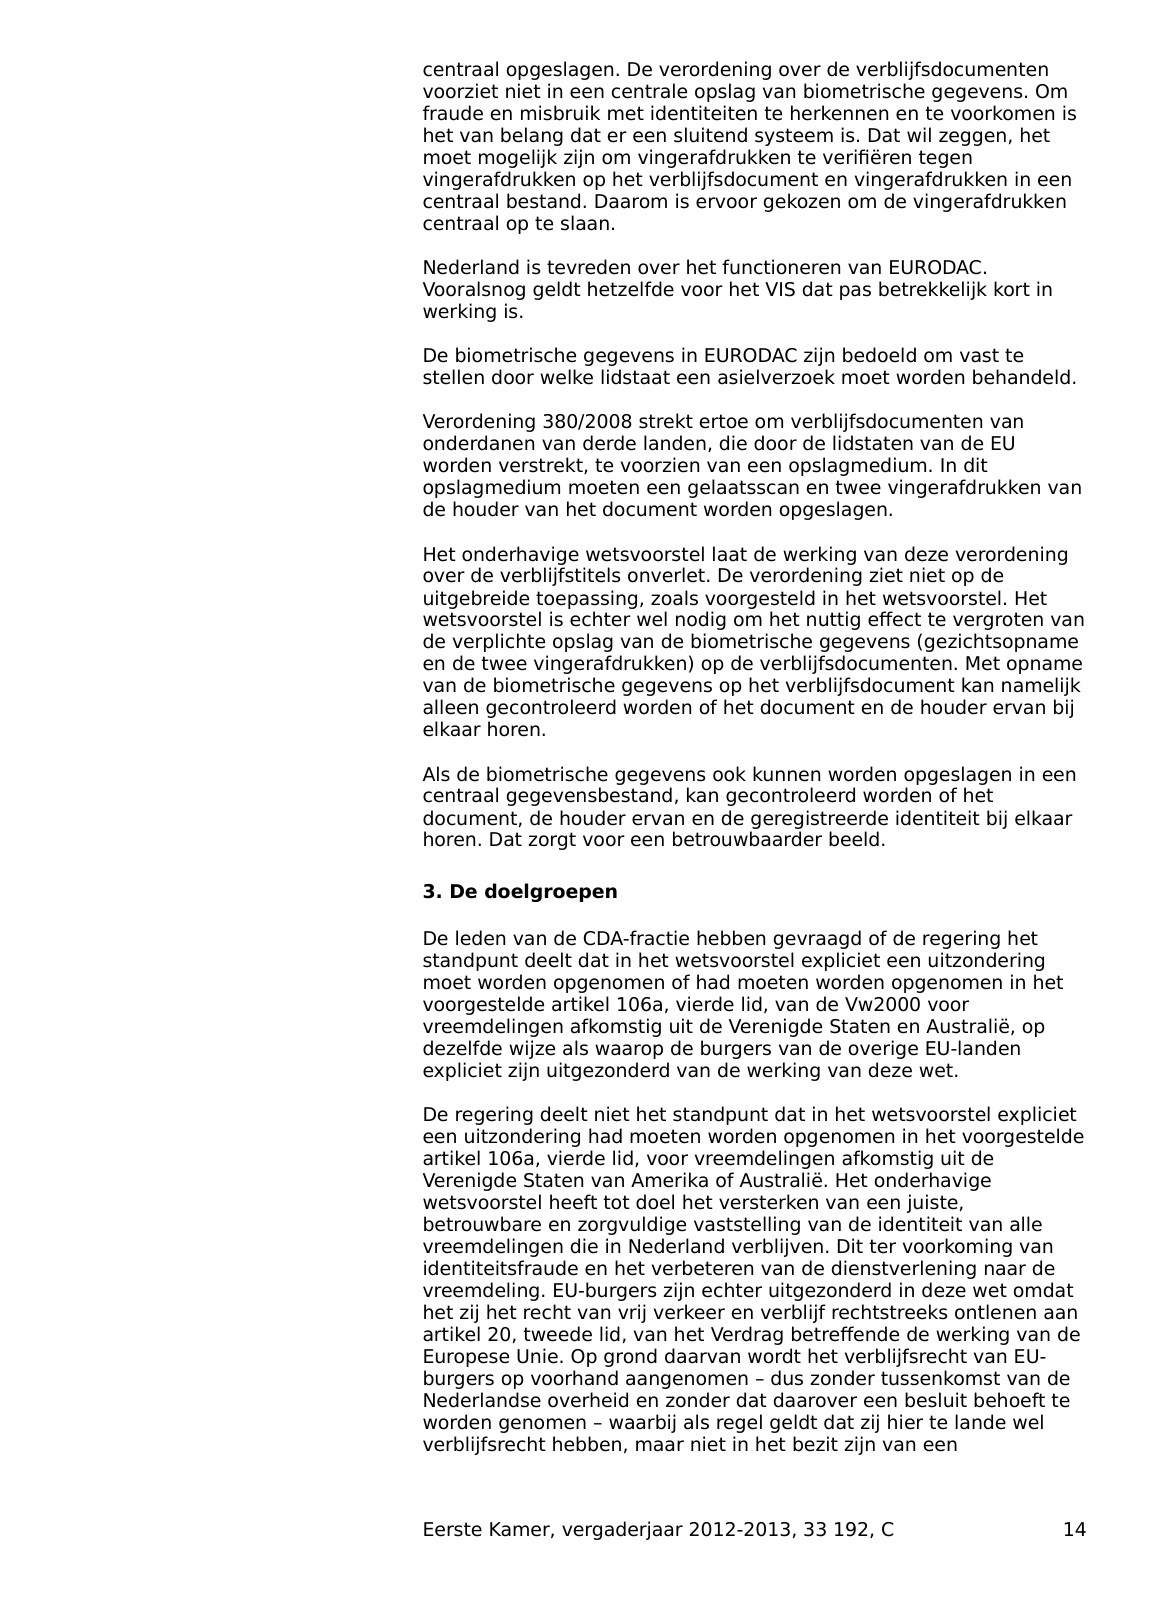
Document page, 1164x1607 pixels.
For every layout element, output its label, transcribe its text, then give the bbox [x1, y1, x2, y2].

text Verordening 380/2008 strekt ertoe om verblijfsdocumenten van onderdanen van derde landen, die door de lidstaten van de EU worden verstrekt, te voorzien van een opslagmedium. In dit opslagmedium moeten een gelaatsscan en twee vingerafdrukken van de houder van het document worden opgeslagen. [422, 411, 1087, 521]
text centraal opgeslagen. De verordening over de verblijfsdocumenten voorziet niet in een centrale opslag van biometrische gegevens. Om fraude en misbruik met identiteiten te herkennen en te voorkomen is het van belang dat er een sluitend systeem is. Dat wil zeggen, het moet mogelijk zijn om vingerafdrukken te verifiëren tegen vingerafdrukken op het verblijfsdocument en vingerafdrukken in een centraal bestand. Daarom is ervoor gekozen om de vingerafdrukken centraal op te slaan. [422, 59, 1087, 235]
text Nederland is tevreden over het functioneren van EURODAC. Vooralsnog geldt hetzelfde voor het VIS dat pas betrekkelijk kort in werking is. [422, 257, 1087, 323]
text De biometrische gegevens in EURODAC zijn bedoeld om vast te stellen door welke lidstaat een asielverzoek moet worden behandeld. [422, 345, 1087, 389]
text Als de biometrische gegevens ook kunnen worden opgeslagen in een centraal gegevensbestand, kan gecontroleerd worden of het document, de houder ervan en de geregistreerde identiteit bij elkaar horen. Dat zorgt voor een betrouwbaarder beeld. [422, 763, 1087, 851]
text De regering deelt niet het standpunt dat in het wetsvoorstel expliciet een uitzondering had moeten worden opgenomen in het voorgestelde artikel 106a, vierde lid, voor vreemdelingen afkomstig uit de Verenigde Staten van Amerika of Australië. Het onderhavige wetsvoorstel heeft tot doel het versterken van een juiste, betrouwbare en zorgvuldige vaststelling van de identiteit van alle vreemdelingen die in Nederland verblijven. Dit ter voorkoming van identiteitsfraude en het verbeteren van de dienstverlening naar de vreemdeling. EU-burgers zijn echter uitgezonderd in deze wet omdat het zij het recht van vrij verkeer en verblijf rechtstreeks ontlenen aan artikel 20, tweede lid, van het Verdrag betreffende de werking van de Europese Unie. Op grond daarvan wordt het verblijfsrecht van EU-burgers op voorhand aangenomen – dus zonder tussenkomst van de Nederlandse overheid en zonder dat daarover een besluit behoeft te worden genomen – waarbij als regel geldt dat zij hier te lande wel verblijfsrecht hebben, maar niet in het bezit zijn van een [422, 1104, 1087, 1456]
text De leden van de CDA-fractie hebben gevraagd of de regering het standpunt deelt dat in het wetsvoorstel expliciet een uitzondering moet worden opgenomen of had moeten worden opgenomen in het voorgestelde artikel 106a, vierde lid, van de Vw2000 voor vreemdelingen afkomstig uit de Verenigde Staten en Australië, op dezelfde wijze als waarop de burgers van de overige EU-landen expliciet zijn uitgezonderd van de werking van deze wet. [422, 928, 1087, 1082]
subtitle 3. De doelgroepen [422, 881, 1087, 903]
text Het onderhavige wetsvoorstel laat de werking van deze verordening over de verblijfstitels onverlet. De verordening ziet niet op de uitgebreide toepassing, zoals voorgesteld in het wetsvoorstel. Het wetsvoorstel is echter wel nodig om het nuttig effect te vergroten van de verplichte opslag van de biometrische gegevens (gezichtsopname en de twee vingerafdrukken) op de verblijfsdocumenten. Met opname van de biometrische gegevens op het verblijfsdocument kan namelijk alleen gecontroleerd worden of het document en de houder ervan bij elkaar horen. [422, 543, 1087, 741]
